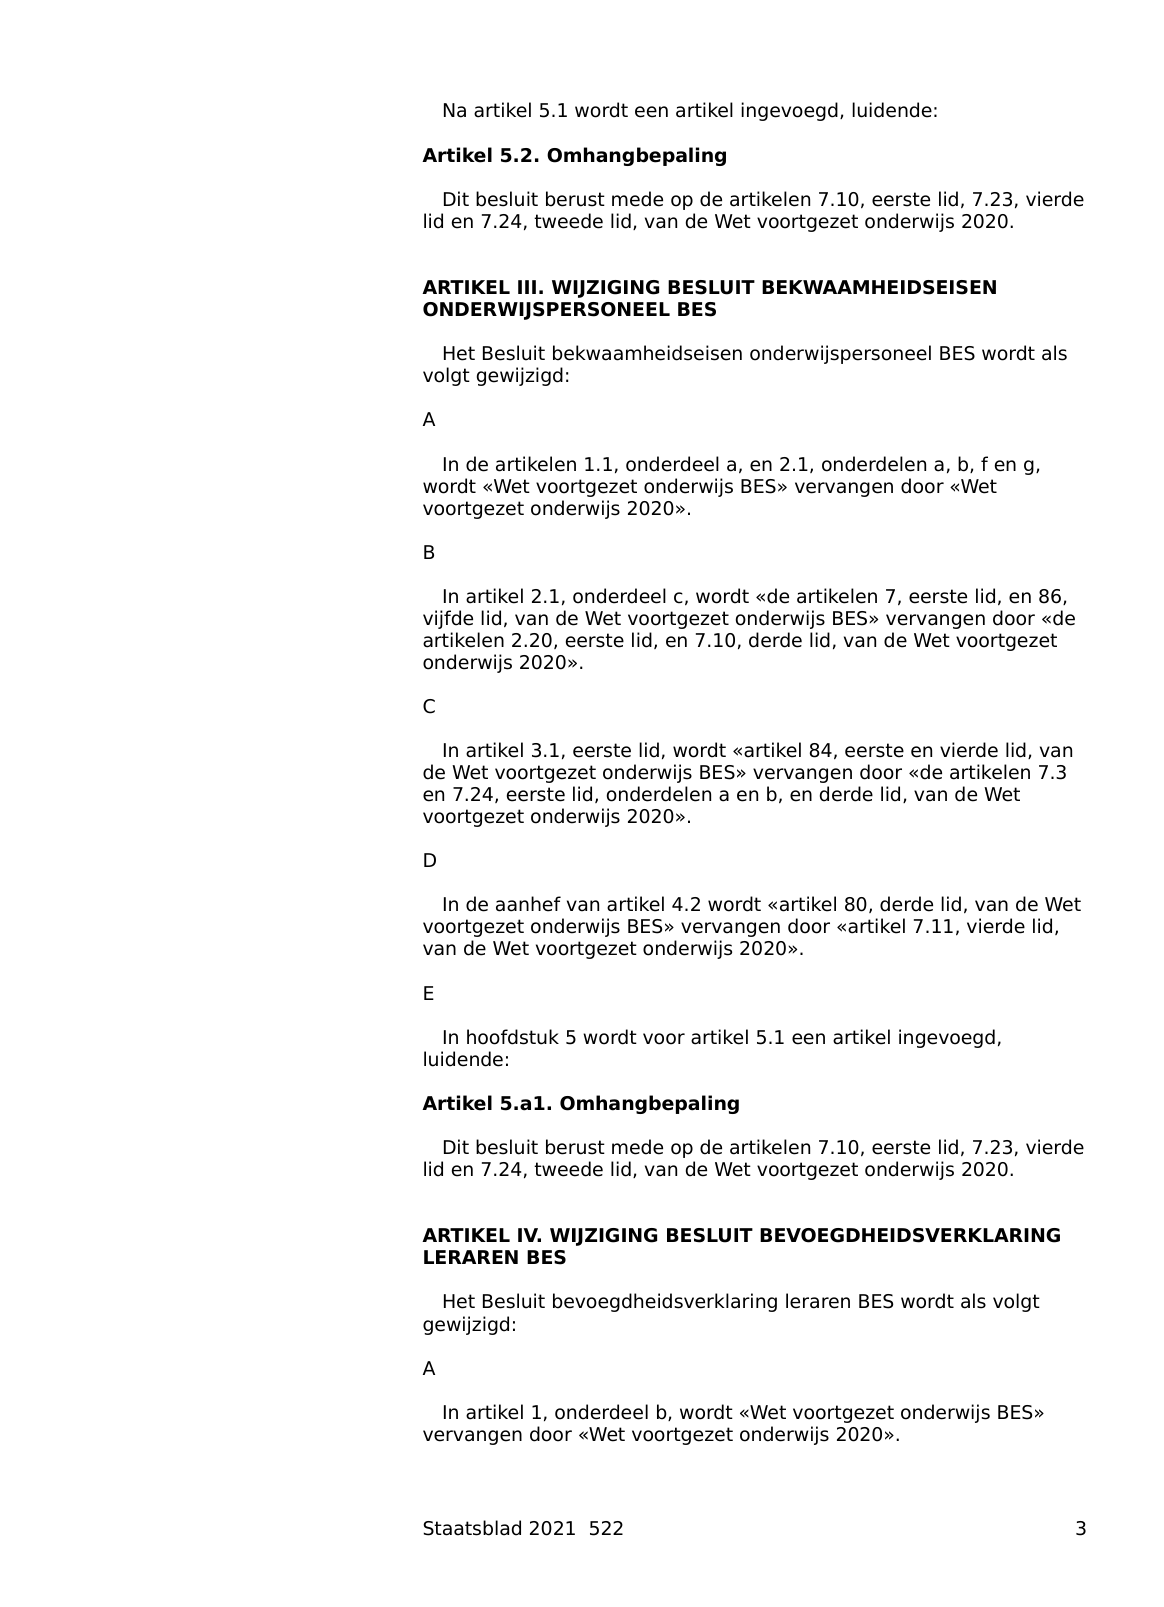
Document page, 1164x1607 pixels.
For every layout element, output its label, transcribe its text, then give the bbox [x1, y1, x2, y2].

text In de artikelen 1.1, onderdeel a, en 2.1, onderdelen a, b, f en g, wordt «Wet voortgezet onderwijs BES» vervangen door «Wet voortgezet onderwijs 2020». [422, 453, 1087, 519]
text In hoofdstuk 5 wordt voor artikel 5.1 een artikel ingevoegd, luidende: [422, 1027, 1087, 1071]
text In artikel 1, onderdeel b, wordt «Wet voortgezet onderwijs BES» vervangen door «Wet voortgezet onderwijs 2020». [422, 1402, 1087, 1446]
subtitle Artikel 5.a1. Omhangbepaling [422, 1093, 1087, 1115]
text C [422, 696, 1087, 718]
text E [422, 982, 1087, 1004]
subtitle ARTIKEL III. WIJZIGING BESLUIT BEKWAAMHEIDSEISEN ONDERWIJSPERSONEEL BES [422, 277, 1087, 321]
text In artikel 2.1, onderdeel c, wordt «de artikelen 7, eerste lid, en 86, vijfde lid, van de Wet voortgezet onderwijs BES» vervangen door «de artikelen 2.20, eerste lid, en 7.10, derde lid, van de Wet voortgezet onderwijs 2020». [422, 586, 1087, 674]
text A [422, 409, 1087, 431]
subtitle ARTIKEL IV. WIJZIGING BESLUIT BEVOEGDHEIDSVERKLARING LERAREN BES [422, 1225, 1087, 1269]
subtitle Artikel 5.2. Omhangbepaling [422, 144, 1087, 167]
text In artikel 3.1, eerste lid, wordt «artikel 84, eerste en vierde lid, van de Wet voortgezet onderwijs BES» vervangen door «de artikelen 7.3 en 7.24, eerste lid, onderdelen a en b, en derde lid, van de Wet voortgezet onderwijs 2020». [422, 740, 1087, 828]
text In de aanhef van artikel 4.2 wordt «artikel 80, derde lid, van de Wet voortgezet onderwijs BES» vervangen door «artikel 7.11, vierde lid, van de Wet voortgezet onderwijs 2020». [422, 894, 1087, 960]
text Dit besluit berust mede op de artikelen 7.10, eerste lid, 7.23, vierde lid en 7.24, tweede lid, van de Wet voortgezet onderwijs 2020. [422, 189, 1087, 233]
text Het Besluit bevoegdheidsverklaring leraren BES wordt als volgt gewijzigd: [422, 1291, 1087, 1335]
text Na artikel 5.1 wordt een artikel ingevoegd, luidende: [422, 100, 1087, 122]
text Het Besluit bekwaamheidseisen onderwijspersoneel BES wordt als volgt gewijzigd: [422, 343, 1087, 387]
text A [422, 1358, 1087, 1379]
text Dit besluit berust mede op de artikelen 7.10, eerste lid, 7.23, vierde lid en 7.24, tweede lid, van de Wet voortgezet onderwijs 2020. [422, 1137, 1087, 1181]
text B [422, 542, 1087, 564]
text D [422, 850, 1087, 872]
